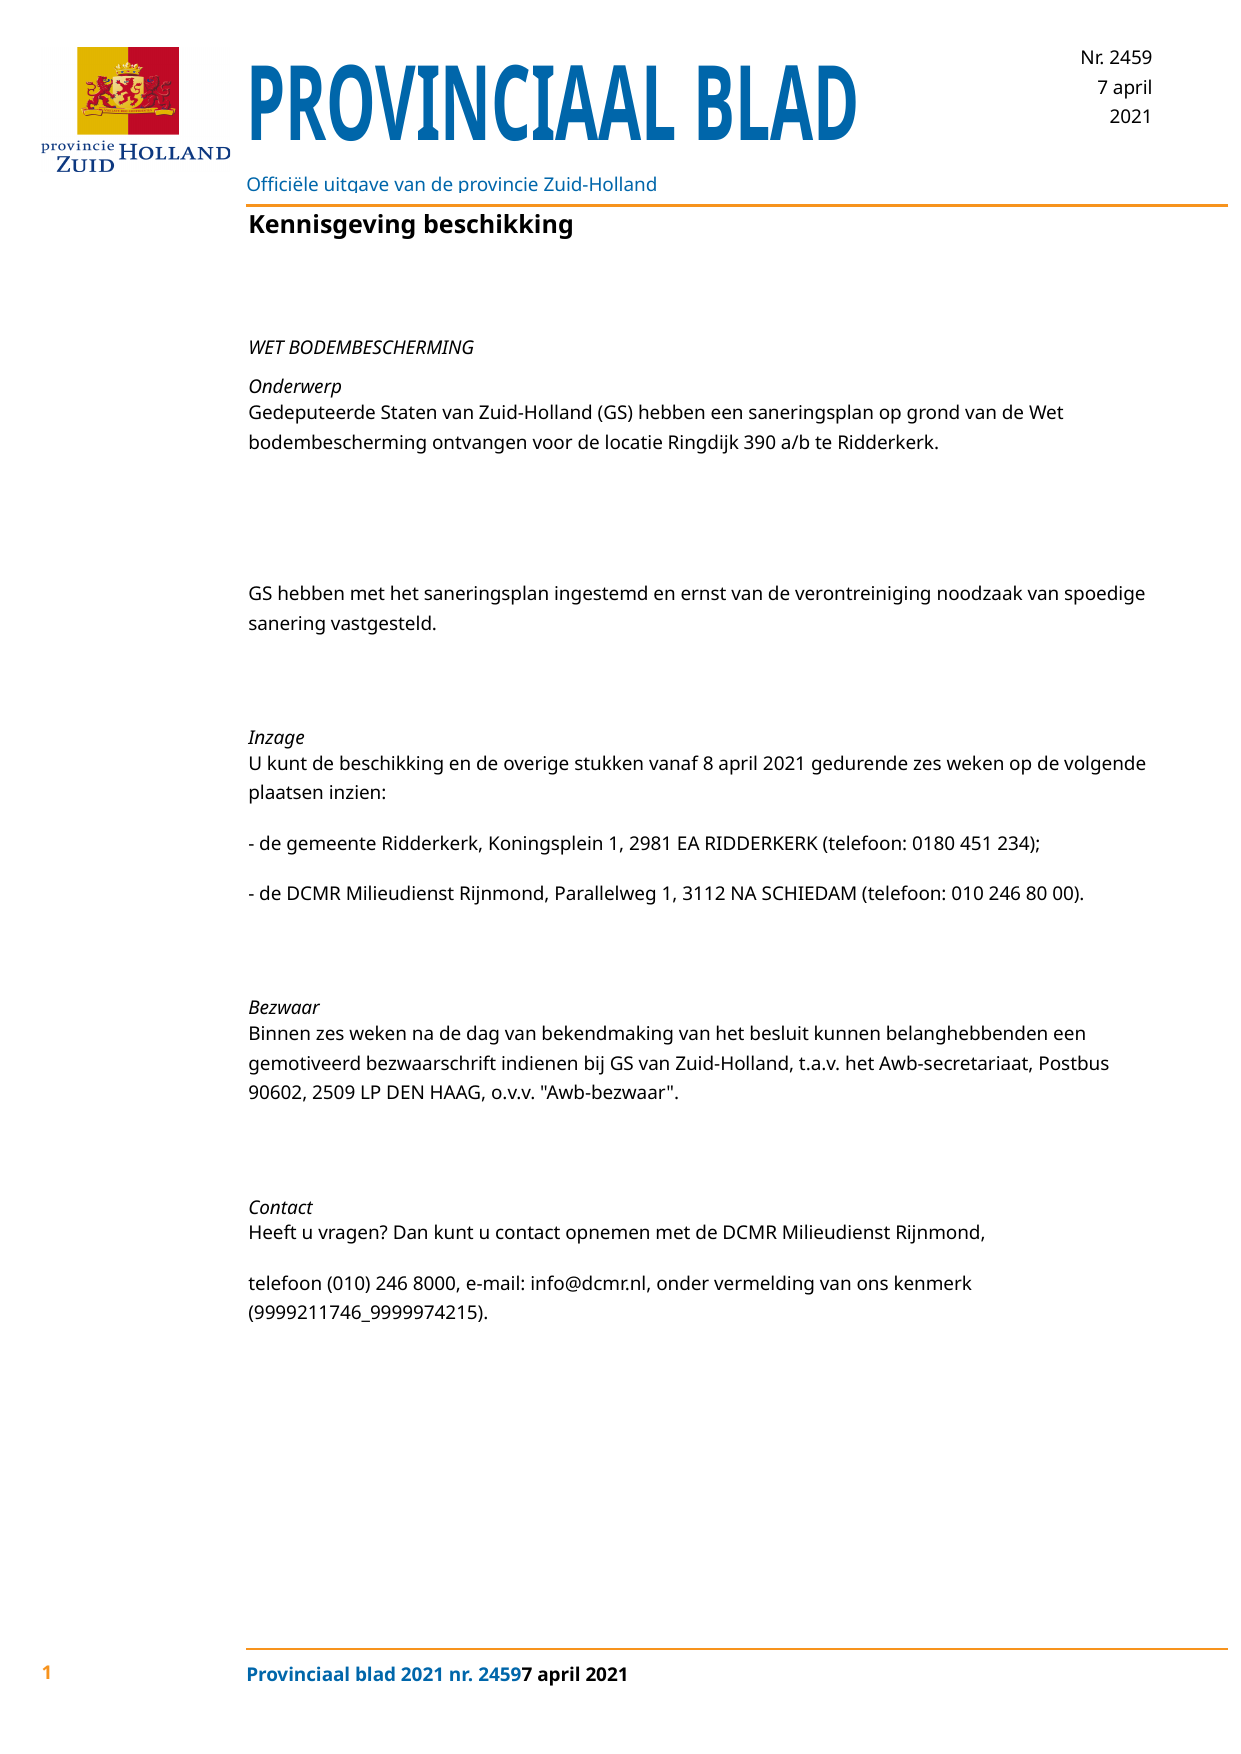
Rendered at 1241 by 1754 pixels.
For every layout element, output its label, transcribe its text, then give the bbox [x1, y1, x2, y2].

text telefoon (010) 246 8000, e-mail: info@dcmr.nl, onder vermelding van ons kenmerk (9999211746_9999974215). [248, 1270, 1152, 1325]
text Onderwerp [248, 373, 1152, 399]
text - de gemeente Ridderkerk, Koningsplein 1, 2981 EA RIDDERKERK (telefoon: 0180 451 234); [248, 830, 1152, 856]
text Bezwaar [248, 994, 1152, 1020]
text Inzage [248, 724, 1152, 750]
text Binnen zes weken na de dag van bekendmaking van het besluit kunnen belanghebbenden een gemotiveerd bezwaarschrift indienen bij GS van Zuid-Holland, t.a.v. het Awb-secretariaat, Postbus 90602, 2509 LP DEN HAAG, o.v.v. "Awb-bezwaar". [248, 1020, 1152, 1105]
text Contact [248, 1194, 1152, 1219]
text Gedeputeerde Staten van Zuid-Holland (GS) hebben een saneringsplan op grond van de Wet bodembescherming ontvangen voor de locatie Ringdijk 390 a/b te Ridderkerk. [248, 399, 1152, 454]
text - de DCMR Milieudienst Rijnmond, Parallelweg 1, 3112 NA SCHIEDAM (telefoon: 010 246 80 00). [248, 880, 1152, 906]
text Kennisgeving beschikking [248, 207, 1152, 241]
text WET BODEMBESCHERMING [248, 334, 1152, 360]
text Heeft u vragen? Dan kunt u contact opnemen met de DCMR Milieudienst Rijnmond, [248, 1219, 1152, 1245]
text U kunt de beschikking en de overige stukken vanaf 8 april 2021 gedurende zes weken op de volgende plaatsen inzien: [248, 750, 1152, 805]
picture [41, 47, 231, 172]
text GS hebben met het saneringsplan ingestemd en ernst van de verontreiniging noodzaak van spoedige sanering vastgesteld. [248, 580, 1152, 635]
